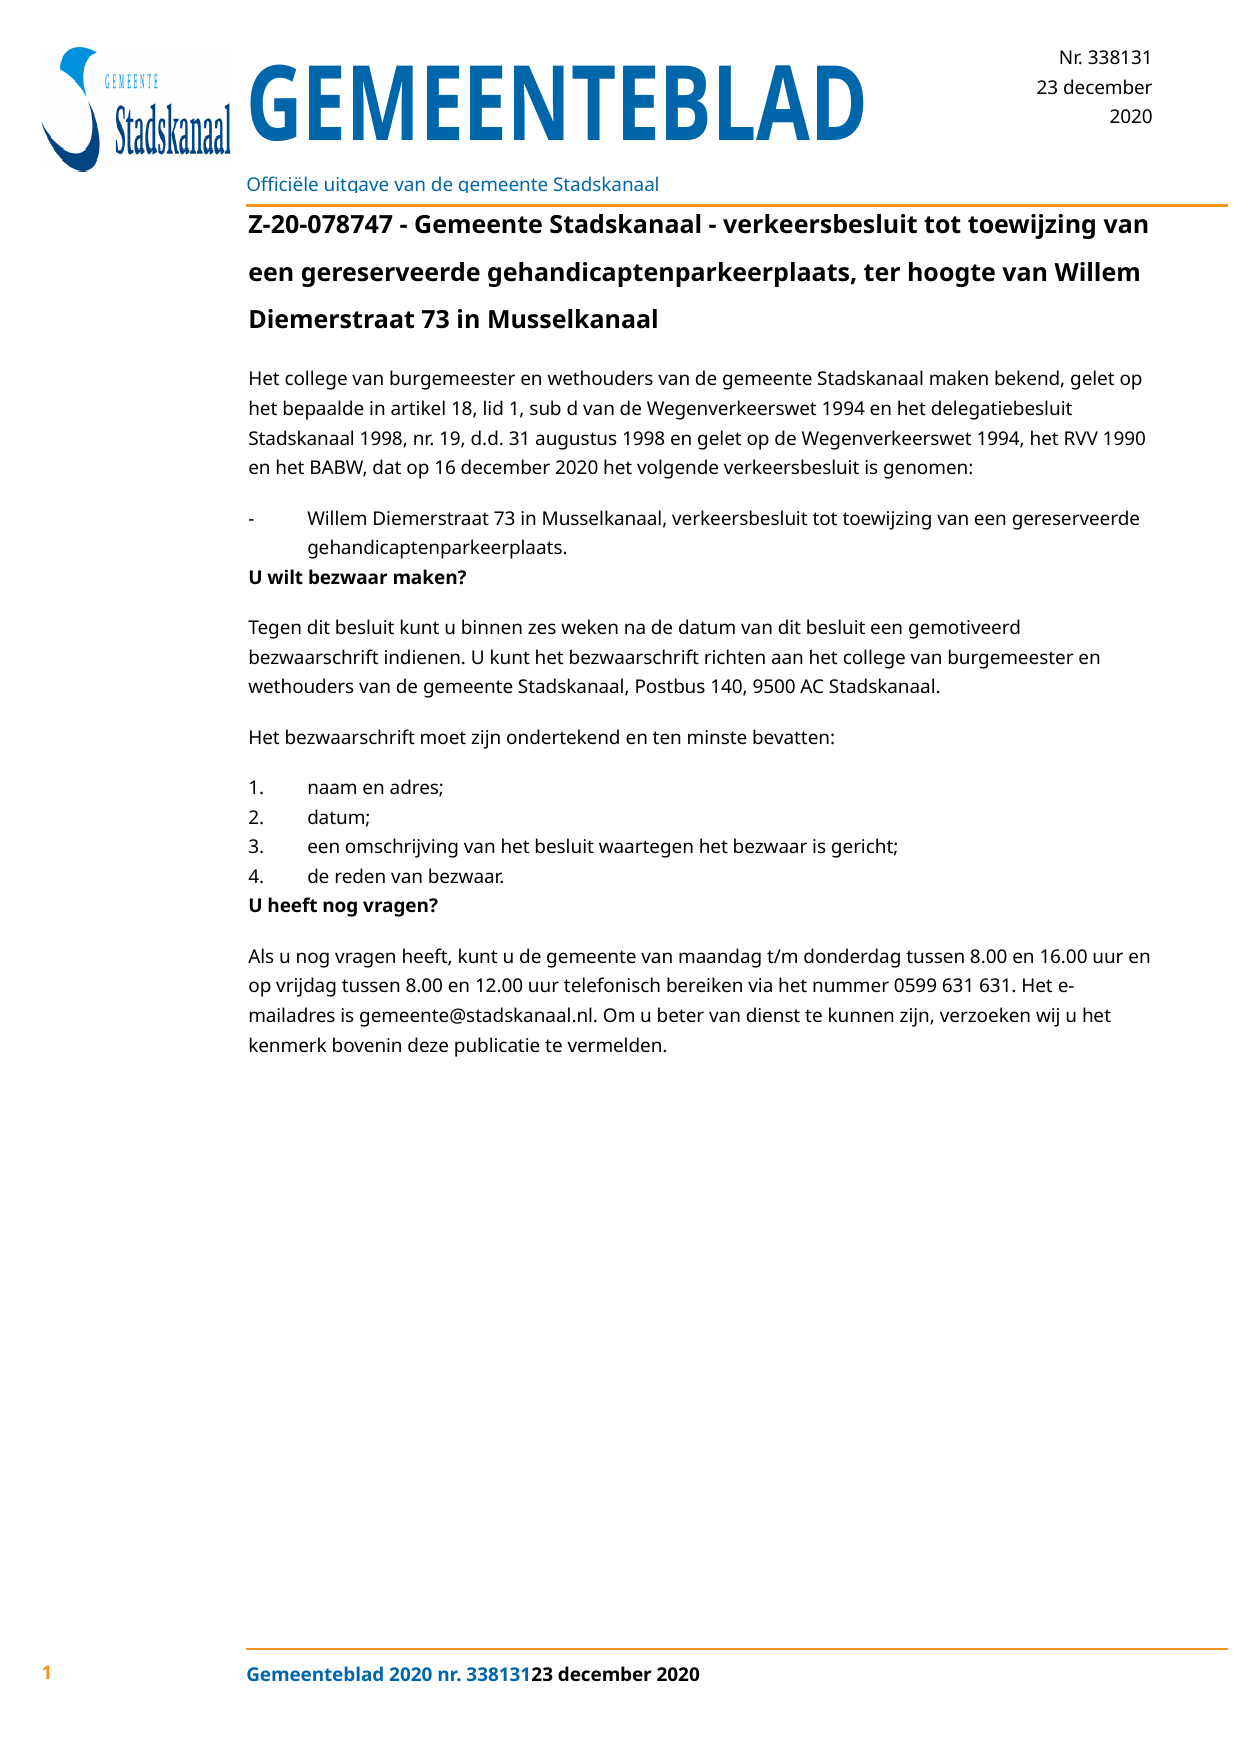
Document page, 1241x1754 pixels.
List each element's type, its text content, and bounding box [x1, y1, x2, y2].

list de reden van bezwaar. [248, 863, 1152, 889]
list datum; [248, 804, 1152, 829]
text U heeft nog vragen? [248, 893, 1152, 918]
list Willem Diemerstraat 73 in Musselkanaal, verkeersbesluit tot toewijzing van een gereserveerde gehandicaptenparkeerplaats. [248, 505, 1152, 560]
text Als u nog vragen heeft, kunt u de gemeente van maandag t/m donderdag tussen 8.00 en 16.00 uur en op vrijdag tussen 8.00 en 12.00 uur telefonisch bereiken via het nummer 0599 631 631. Het e-mailadres is gemeente@stadskanaal.nl. Om u beter van dienst te kunnen zijn, verzoeken wij u het kenmerk bovenin deze publicatie te vermelden. [248, 943, 1152, 1057]
text Het bezwaarschrift moet zijn ondertekend en ten minste bevatten: [248, 724, 1152, 749]
picture [41, 47, 231, 172]
text U wilt bezwaar maken? [248, 564, 1152, 589]
list naam en adres; [248, 774, 1152, 800]
text Het college van burgemeester en wethouders van de gemeente Stadskanaal maken bekend, gelet op het bepaalde in artikel 18, lid 1, sub d van de Wegenverkeerswet 1994 en het delegatiebesluit Stadskanaal 1998, nr. 19, d.d. 31 augustus 1998 en gelet op de Wegenverkeerswet 1994, het RVV 1990 en het BABW, dat op 16 december 2020 het volgende verkeersbesluit is genomen: [248, 366, 1152, 480]
text Z-20-078747 - Gemeente Stadskanaal - verkeersbesluit tot toewijzing van een gereserveerde gehandicaptenparkeerplaats, ter hoogte van Willem Diemerstraat 73 in Musselkanaal [248, 207, 1152, 336]
text Tegen dit besluit kunt u binnen zes weken na de datum van dit besluit een gemotiveerd bezwaarschrift indienen. U kunt het bezwaarschrift richten aan het college van burgemeester en wethouders van de gemeente Stadskanaal, Postbus 140, 9500 AC Stadskanaal. [248, 614, 1152, 699]
list een omschrijving van het besluit waartegen het bezwaar is gericht; [248, 833, 1152, 859]
